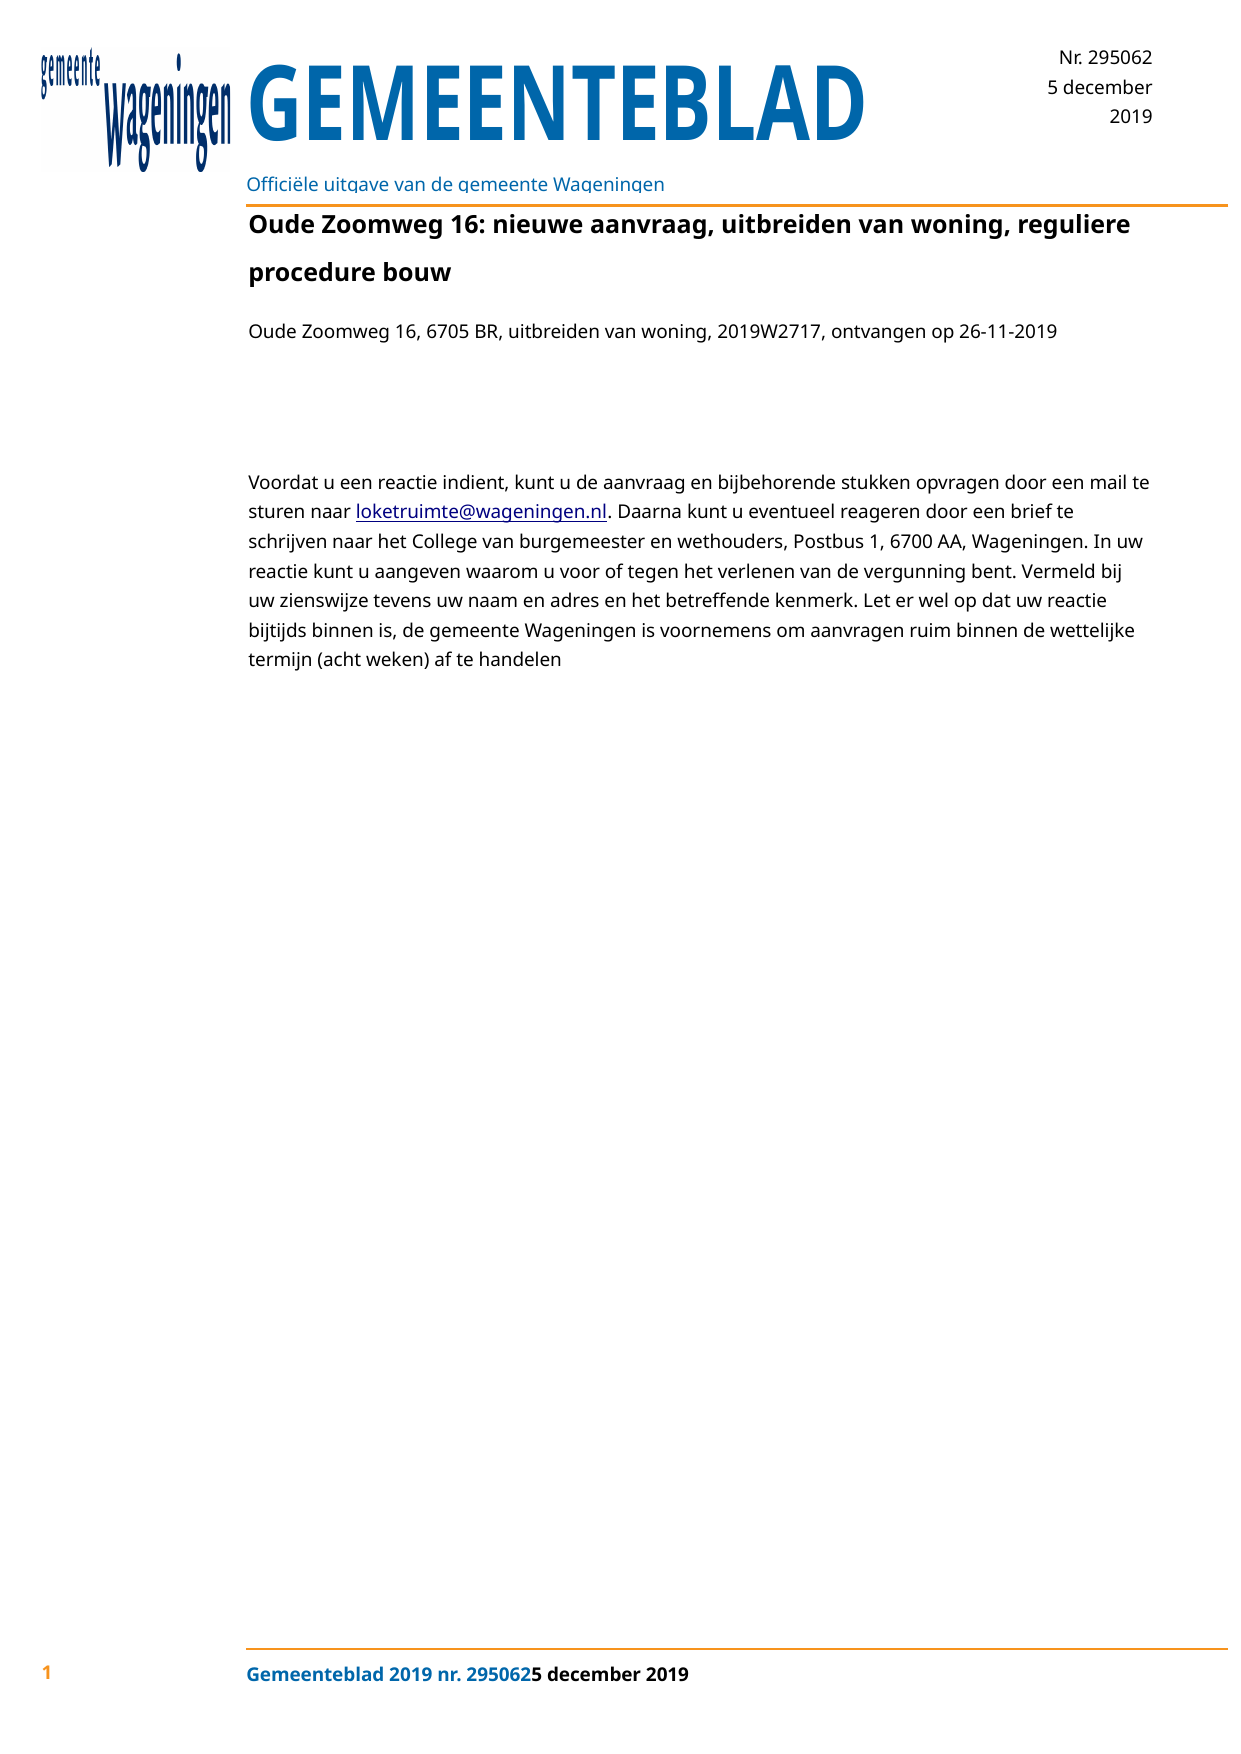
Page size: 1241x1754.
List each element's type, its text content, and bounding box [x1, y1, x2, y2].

text Voordat u een reactie indient, kunt u de aanvraag en bijbehorende stukken opvragen door een mail te sturen naar loketruimte@wageningen.nl. Daarna kunt u eventueel reageren door een brief te schrijven naar het College van burgemeester en wethouders, Postbus 1, 6700 AA, Wageningen. In uw reactie kunt u aangeven waarom u voor of tegen het verlenen van de vergunning bent. Vermeld bij uw zienswijze tevens uw naam en adres en het betreffende kenmerk. Let er wel op dat uw reactie bijtijds binnen is, de gemeente Wageningen is voornemens om aanvragen ruim binnen de wettelijke termijn (acht weken) af te handelen [248, 469, 1152, 672]
text Oude Zoomweg 16: nieuwe aanvraag, uitbreiden van woning, reguliere procedure bouw [248, 207, 1152, 288]
picture [41, 47, 231, 172]
text Oude Zoomweg 16, 6705 BR, uitbreiden van woning, 2019W2717, ontvangen op 26-11-2019 [248, 318, 1152, 344]
